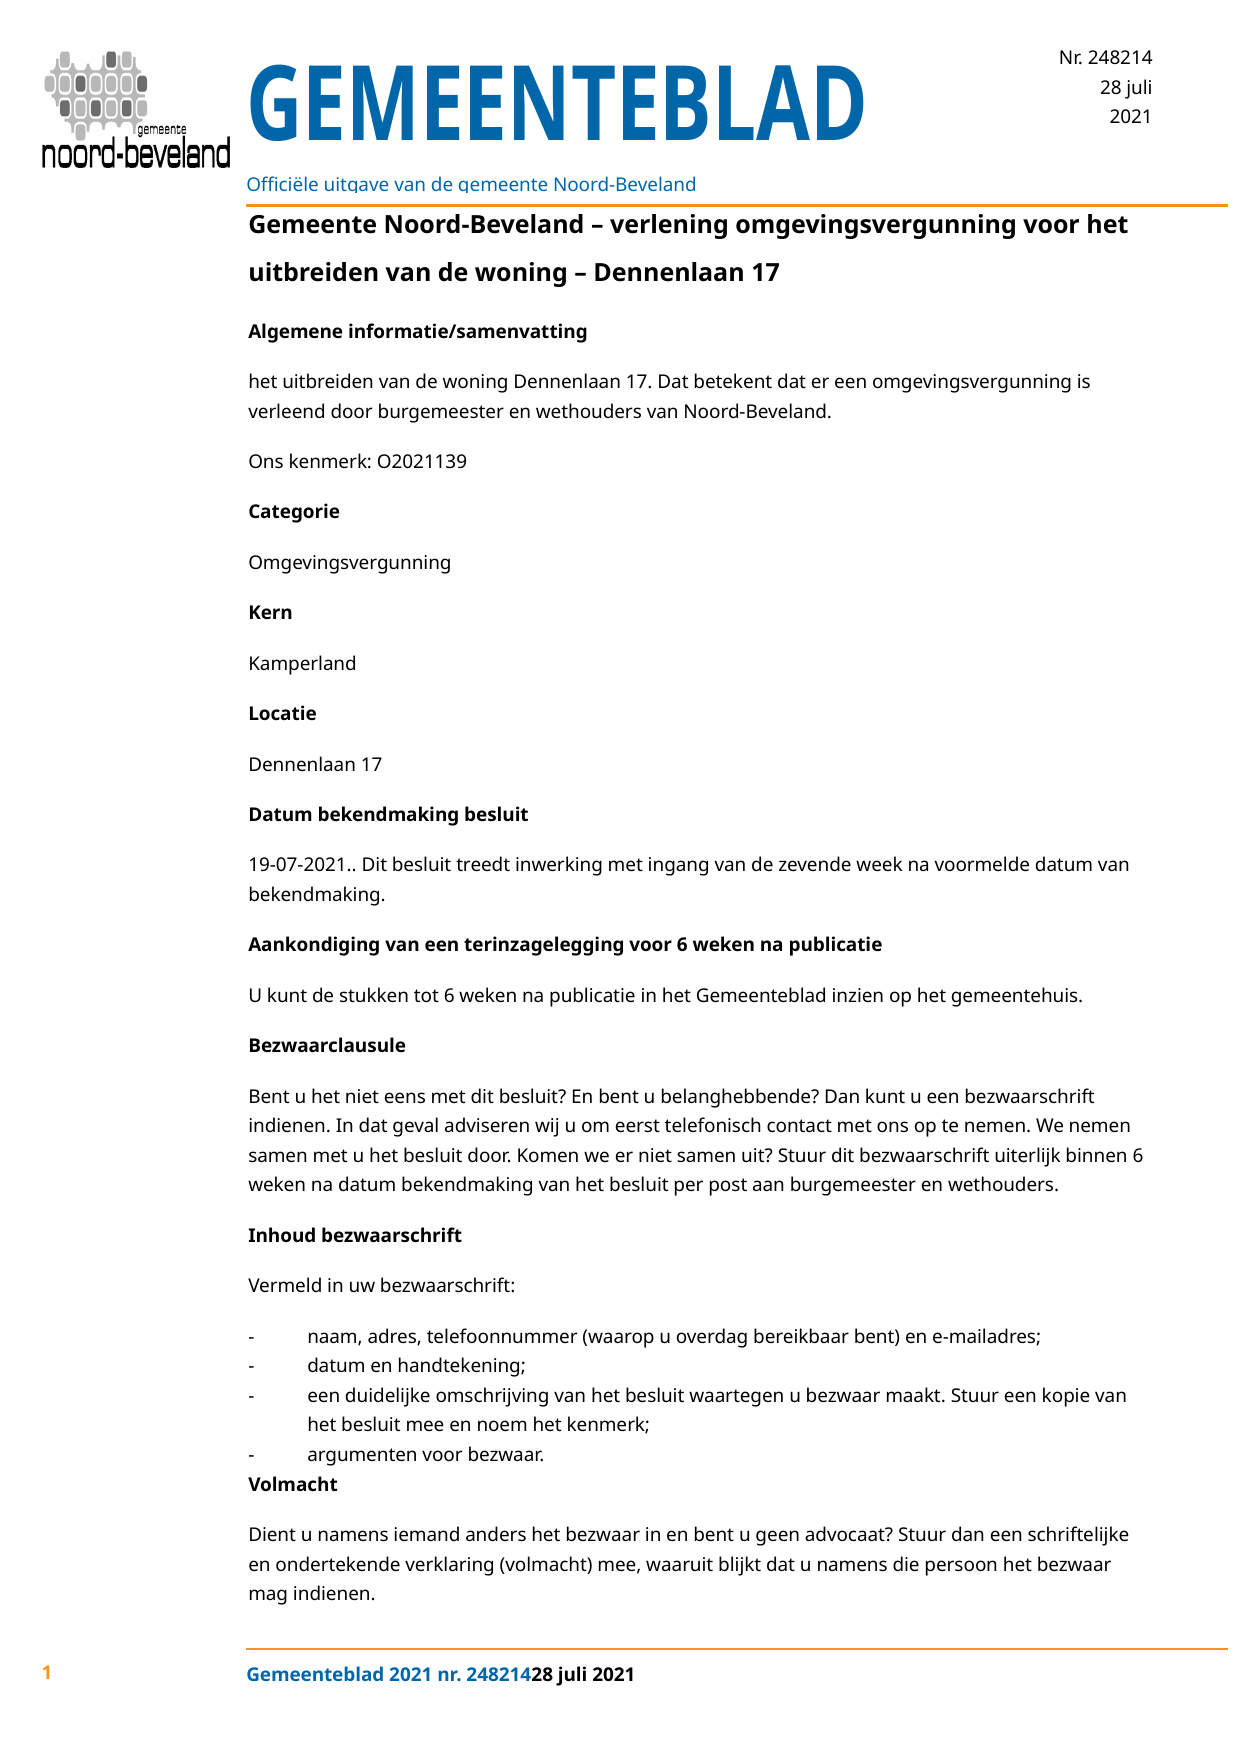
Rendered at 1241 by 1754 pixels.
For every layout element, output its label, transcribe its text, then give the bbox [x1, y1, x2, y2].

list datum en handtekening; [248, 1352, 1152, 1378]
picture [41, 47, 231, 172]
list naam, adres, telefoonnummer (waarop u overdag bereikbaar bent) en e-mailadres; [248, 1323, 1152, 1349]
text Dennenlaan 17 [248, 751, 1152, 777]
text Algemene informatie/samenvatting [248, 318, 1152, 344]
text 19-07-2021.. Dit besluit treedt inwerking met ingang van de zevende week na voormelde datum van bekendmaking. [248, 852, 1152, 907]
list een duidelijke omschrijving van het besluit waartegen u bezwaar maakt. Stuur een kopie van het besluit mee en noem het kenmerk; [248, 1382, 1152, 1437]
text Dient u namens iemand anders het bezwaar in en bent u geen advocaat? Stuur dan een schriftelijke en ondertekende verklaring (volmacht) mee, waaruit blijkt dat u namens die persoon het bezwaar mag indienen. [248, 1521, 1152, 1606]
text Kern [248, 599, 1152, 625]
text Categorie [248, 499, 1152, 524]
text Vermeld in uw bezwaarschrift: [248, 1272, 1152, 1298]
text Kamperland [248, 650, 1152, 676]
text Aankondiging van een terinzagelegging voor 6 weken na publicatie [248, 932, 1152, 957]
text Bent u het niet eens met dit besluit? En bent u belanghebbende? Dan kunt u een bezwaarschrift indienen. In dat geval adviseren wij u om eerst telefonisch contact met ons op te nemen. We nemen samen met u het besluit door. Komen we er niet samen uit? Stuur dit bezwaarschrift uiterlijk binnen 6 weken na datum bekendmaking van het besluit per post aan burgemeester en wethouders. [248, 1083, 1152, 1197]
text Volmacht [248, 1471, 1152, 1497]
text Bezwaarclausule [248, 1032, 1152, 1058]
text Omgevingsvergunning [248, 549, 1152, 575]
list argumenten voor bezwaar. [248, 1441, 1152, 1467]
text Locatie [248, 700, 1152, 726]
text Datum bekendmaking besluit [248, 801, 1152, 827]
text Inhoud bezwaarschrift [248, 1222, 1152, 1248]
text Gemeente Noord-Beveland – verlening omgevingsvergunning voor het uitbreiden van de woning – Dennenlaan 17 [248, 207, 1152, 288]
text U kunt de stukken tot 6 weken na publicatie in het Gemeenteblad inzien op het gemeentehuis. [248, 982, 1152, 1008]
text het uitbreiden van de woning Dennenlaan 17. Dat betekent dat er een omgevingsvergunning is verleend door burgemeester en wethouders van Noord-Beveland. [248, 368, 1152, 424]
text Ons kenmerk: O2021139 [248, 448, 1152, 474]
